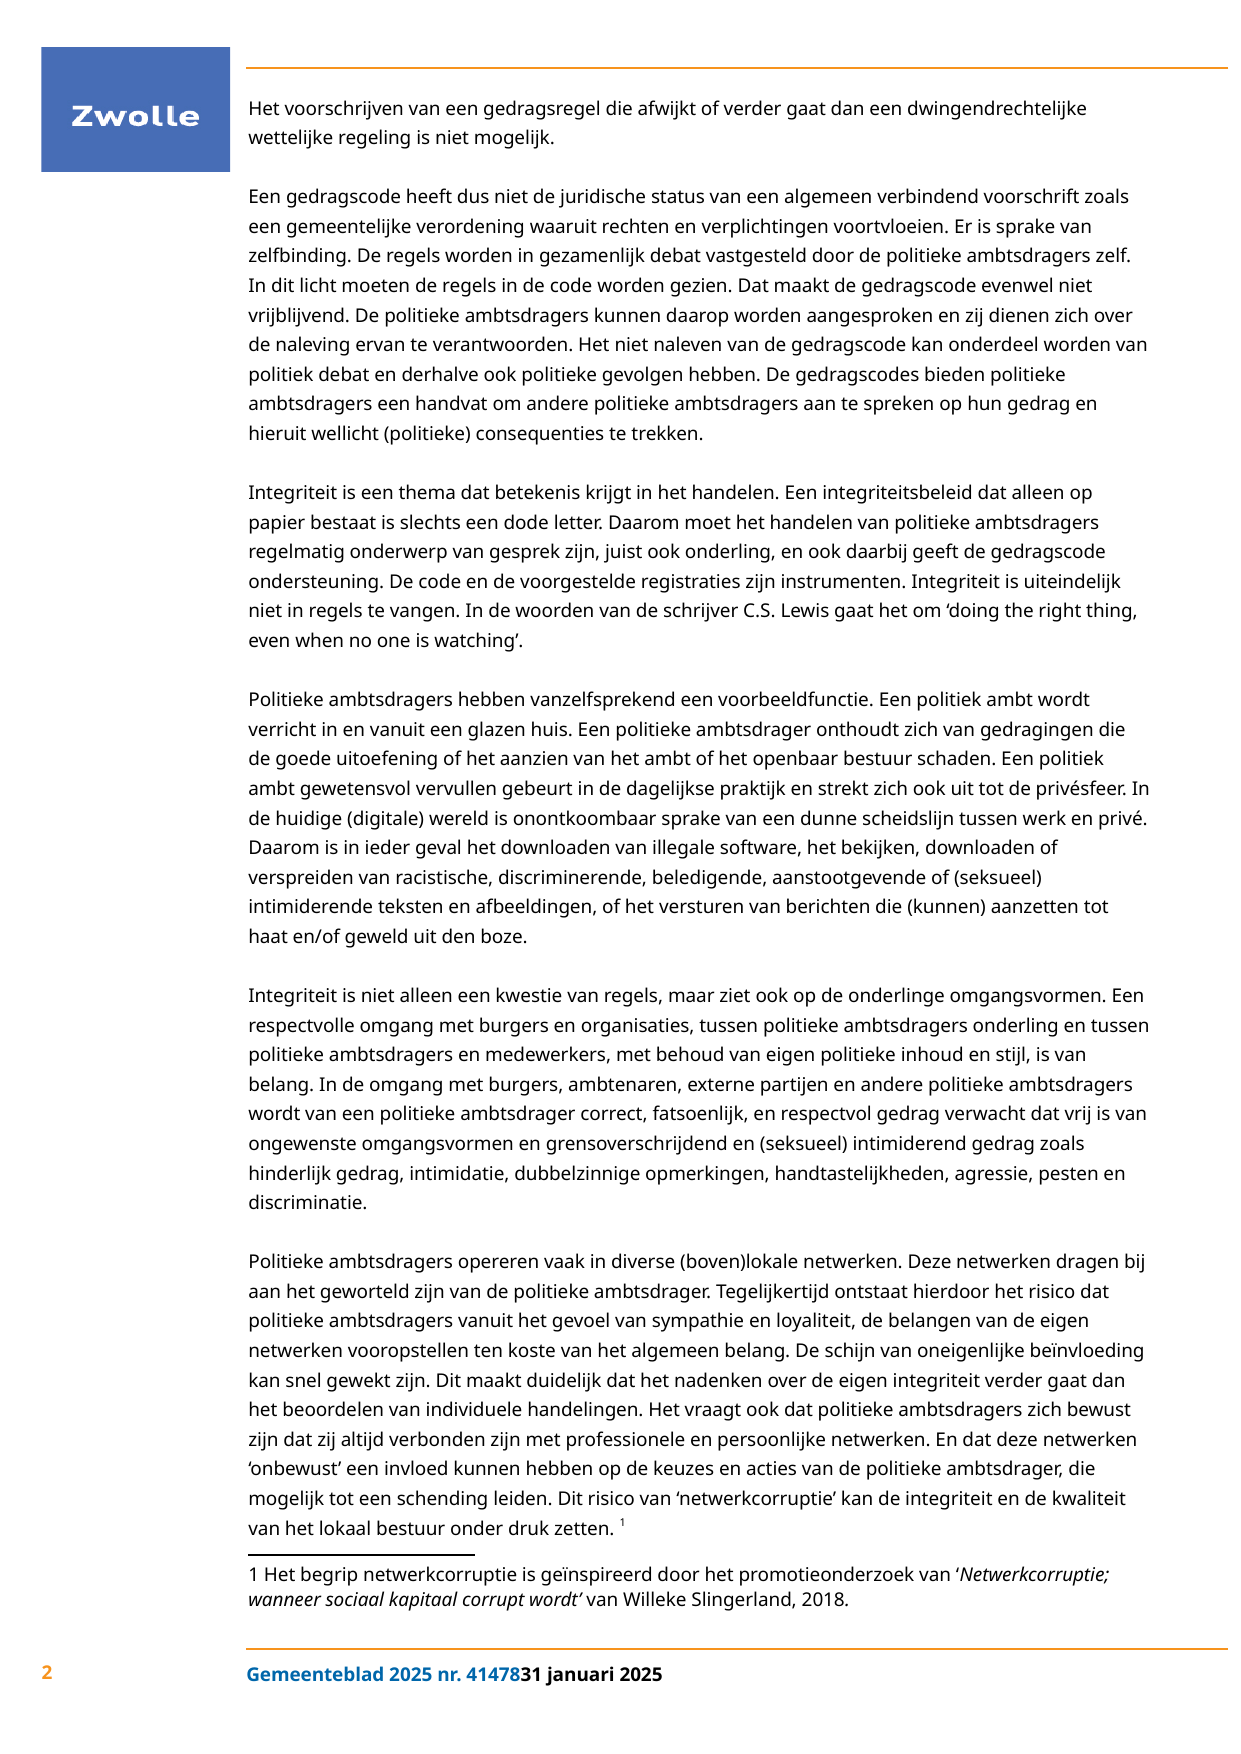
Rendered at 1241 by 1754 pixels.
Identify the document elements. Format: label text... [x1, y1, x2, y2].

picture [41, 47, 231, 172]
text Integriteit is een thema dat betekenis krijgt in het handelen. Een integriteitsbeleid dat alleen op papier bestaat is slechts een dode letter. Daarom moet het handelen van politieke ambtsdragers regelmatig onderwerp van gesprek zijn, juist ook onderling, en ook daarbij geeft de gedragscode ondersteuning. De code en de voorgestelde registraties zijn instrumenten. Integriteit is uiteindelijk niet in regels te vangen. In de woorden van de schrijver C.S. Lewis gaat het om ‘doing the right thing, even when no one is watching’. [248, 479, 1152, 653]
text Het begrip netwerkcorruptie is geïnspireerd door het promotieonderzoek van ‘Netwerkcorruptie; wanneer sociaal kapitaal corrupt wordt’ van Willeke Slingerland, 2018. [248, 1561, 1152, 1612]
text Politieke ambtsdragers opereren vaak in diverse (boven)lokale netwerken. Deze netwerken dragen bij aan het geworteld zijn van de politieke ambtsdrager. Tegelijkertijd ontstaat hierdoor het risico dat politieke ambtsdragers vanuit het gevoel van sympathie en loyaliteit, de belangen van de eigen netwerken vooropstellen ten koste van het algemeen belang. De schijn van oneigenlijke beïnvloeding kan snel gewekt zijn. Dit maakt duidelijk dat het nadenken over de eigen integriteit verder gaat dan het beoordelen van individuele handelingen. Het vraagt ook dat politieke ambtsdragers zich bewust zijn dat zij altijd verbonden zijn met professionele en persoonlijke netwerken. En dat deze netwerken ‘onbewust’ een invloed kunnen hebben op de keuzes en acties van de politieke ambtsdrager, die mogelijk tot een schending leiden. Dit risico van ‘netwerkcorruptie’ kan de integriteit en de kwaliteit van het lokaal bestuur onder druk zetten. [248, 1248, 1152, 1541]
text Een gedragscode heeft dus niet de juridische status van een algemeen verbindend voorschrift zoals een gemeentelijke verordening waaruit rechten en verplichtingen voortvloeien. Er is sprake van zelfbinding. De regels worden in gezamenlijk debat vastgesteld door de politieke ambtsdragers zelf. In dit licht moeten de regels in de code worden gezien. Dat maakt de gedragscode evenwel niet vrijblijvend. De politieke ambtsdragers kunnen daarop worden aangesproken en zij dienen zich over de naleving ervan te verantwoorden. Het niet naleven van de gedragscode kan onderdeel worden van politiek debat en derhalve ook politieke gevolgen hebben. De gedragscodes bieden politieke ambtsdragers een handvat om andere politieke ambtsdragers aan te spreken op hun gedrag en hieruit wellicht (politieke) consequenties te trekken. [248, 183, 1152, 446]
text Het voorschrijven van een gedragsregel die afwijkt of verder gaat dan een dwingendrechtelijke wettelijke regeling is niet mogelijk. [248, 95, 1152, 150]
text Politieke ambtsdragers hebben vanzelfsprekend een voorbeeldfunctie. Een politiek ambt wordt verricht in en vanuit een glazen huis. Een politieke ambtsdrager onthoudt zich van gedragingen die de goede uitoefening of het aanzien van het ambt of het openbaar bestuur schaden. Een politiek ambt gewetensvol vervullen gebeurt in de dagelijkse praktijk en strekt zich ook uit tot de privésfeer. In de huidige (digitale) wereld is onontkoombaar sprake van een dunne scheidslijn tussen werk en privé. Daarom is in ieder geval het downloaden van illegale software, het bekijken, downloaden of verspreiden van racistische, discriminerende, beledigende, aanstootgevende of (seksueel) intimiderende teksten en afbeeldingen, of het versturen van berichten die (kunnen) aanzetten tot haat en/of geweld uit den boze. [248, 686, 1152, 949]
text Integriteit is niet alleen een kwestie van regels, maar ziet ook op de onderlinge omgangsvormen. Een respectvolle omgang met burgers en organisaties, tussen politieke ambtsdragers onderling en tussen politieke ambtsdragers en medewerkers, met behoud van eigen politieke inhoud en stijl, is van belang. In de omgang met burgers, ambtenaren, externe partijen en andere politieke ambtsdragers wordt van een politieke ambtsdrager correct, fatsoenlijk, en respectvol gedrag verwacht dat vrij is van ongewenste omgangsvormen en grensoverschrijdend en (seksueel) intimiderend gedrag zoals hinderlijk gedrag, intimidatie, dubbelzinnige opmerkingen, handtastelijkheden, agressie, pesten en discriminatie. [248, 982, 1152, 1215]
